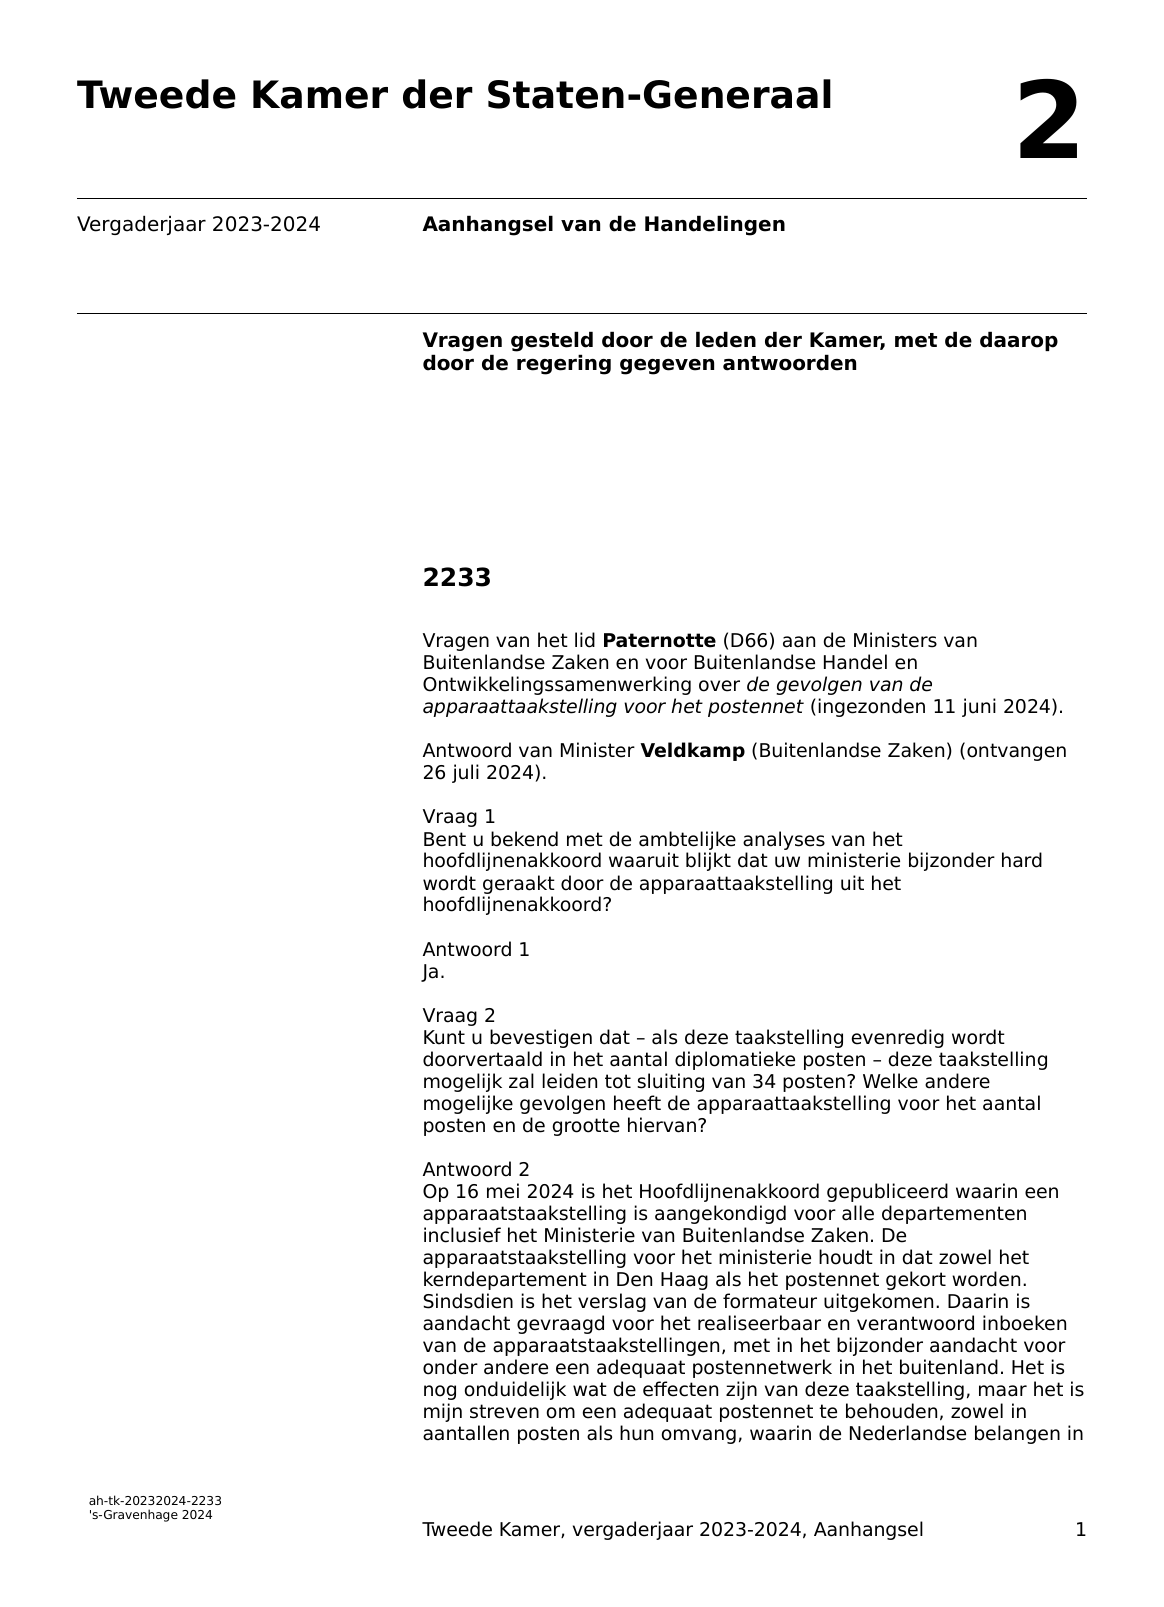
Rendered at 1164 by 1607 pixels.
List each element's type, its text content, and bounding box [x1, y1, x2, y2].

text Kunt u bevestigen dat – als deze taakstelling evenredig wordt doorvertaald in het aantal diplomatieke posten – deze taakstelling mogelijk zal leiden tot sluiting van 34 posten? Welke andere mogelijke gevolgen heeft de apparaattaakstelling voor het aantal posten en de grootte hiervan? [422, 1027, 1087, 1137]
text Vraag 2 [422, 1005, 1087, 1027]
text ah-tk-20232024-2233 [88, 1494, 323, 1508]
text Bent u bekend met de ambtelijke analyses van het hoofdlijnenakkoord waaruit blijkt dat uw ministerie bijzonder hard wordt geraakt door de apparaattaakstelling uit het hoofdlijnenakkoord? [422, 828, 1087, 916]
text Vraag 1 [422, 806, 1087, 828]
table_cell Vragen gesteld door de leden der Kamer, met de daarop door de regering gegeven antwoorden [422, 314, 1087, 375]
text Antwoord 2 [422, 1159, 1087, 1181]
text Vragen van het lid Paternotte (D66) aan de Ministers van Buitenlandse Zaken en voor Buitenlandse Handel en Ontwikkelingssamenwerking over de gevolgen van de apparaattaakstelling voor het postennet (ingezonden 11 juni 2024). [422, 630, 1087, 718]
text Op 16 mei 2024 is het Hoofdlijnenakkoord gepubliceerd waarin een apparaatstaakstelling is aangekondigd voor alle departementen inclusief het Ministerie van Buitenlandse Zaken. De apparaatstaakstelling voor het ministerie houdt in dat zowel het kerndepartement in Den Haag als het postennet gekort worden. [422, 1181, 1087, 1291]
text Ja. [422, 961, 1087, 982]
text 's-Gravenhage 2024 [88, 1508, 323, 1522]
table_cell Aanhangsel van de Handelingen [422, 199, 1087, 313]
text 2233 [422, 563, 1087, 592]
table_cell Vergaderjaar 2023-2024 [77, 199, 422, 313]
text Antwoord van Minister Veldkamp (Buitenlandse Zaken) (ontvangen 26 juli 2024). [422, 740, 1087, 784]
text Sindsdien is het verslag van de formateur uitgekomen. Daarin is aandacht gevraagd voor het realiseerbaar en verantwoord inboeken van de apparaatstaakstellingen, met in het bijzonder aandacht voor onder andere een adequaat postennetwerk in het buitenland. Het is nog onduidelijk wat de effecten zijn van deze taakstelling, maar het is mijn streven om een adequaat postennet te behouden, zowel in aantallen posten als hun omvang, waarin de Nederlandse belangen in [422, 1291, 1087, 1444]
table_header Tweede Kamer der Staten-Generaal [77, 59, 886, 198]
text Antwoord 1 [422, 938, 1087, 961]
table_header 2 [886, 59, 1087, 198]
table_cell [77, 314, 422, 375]
